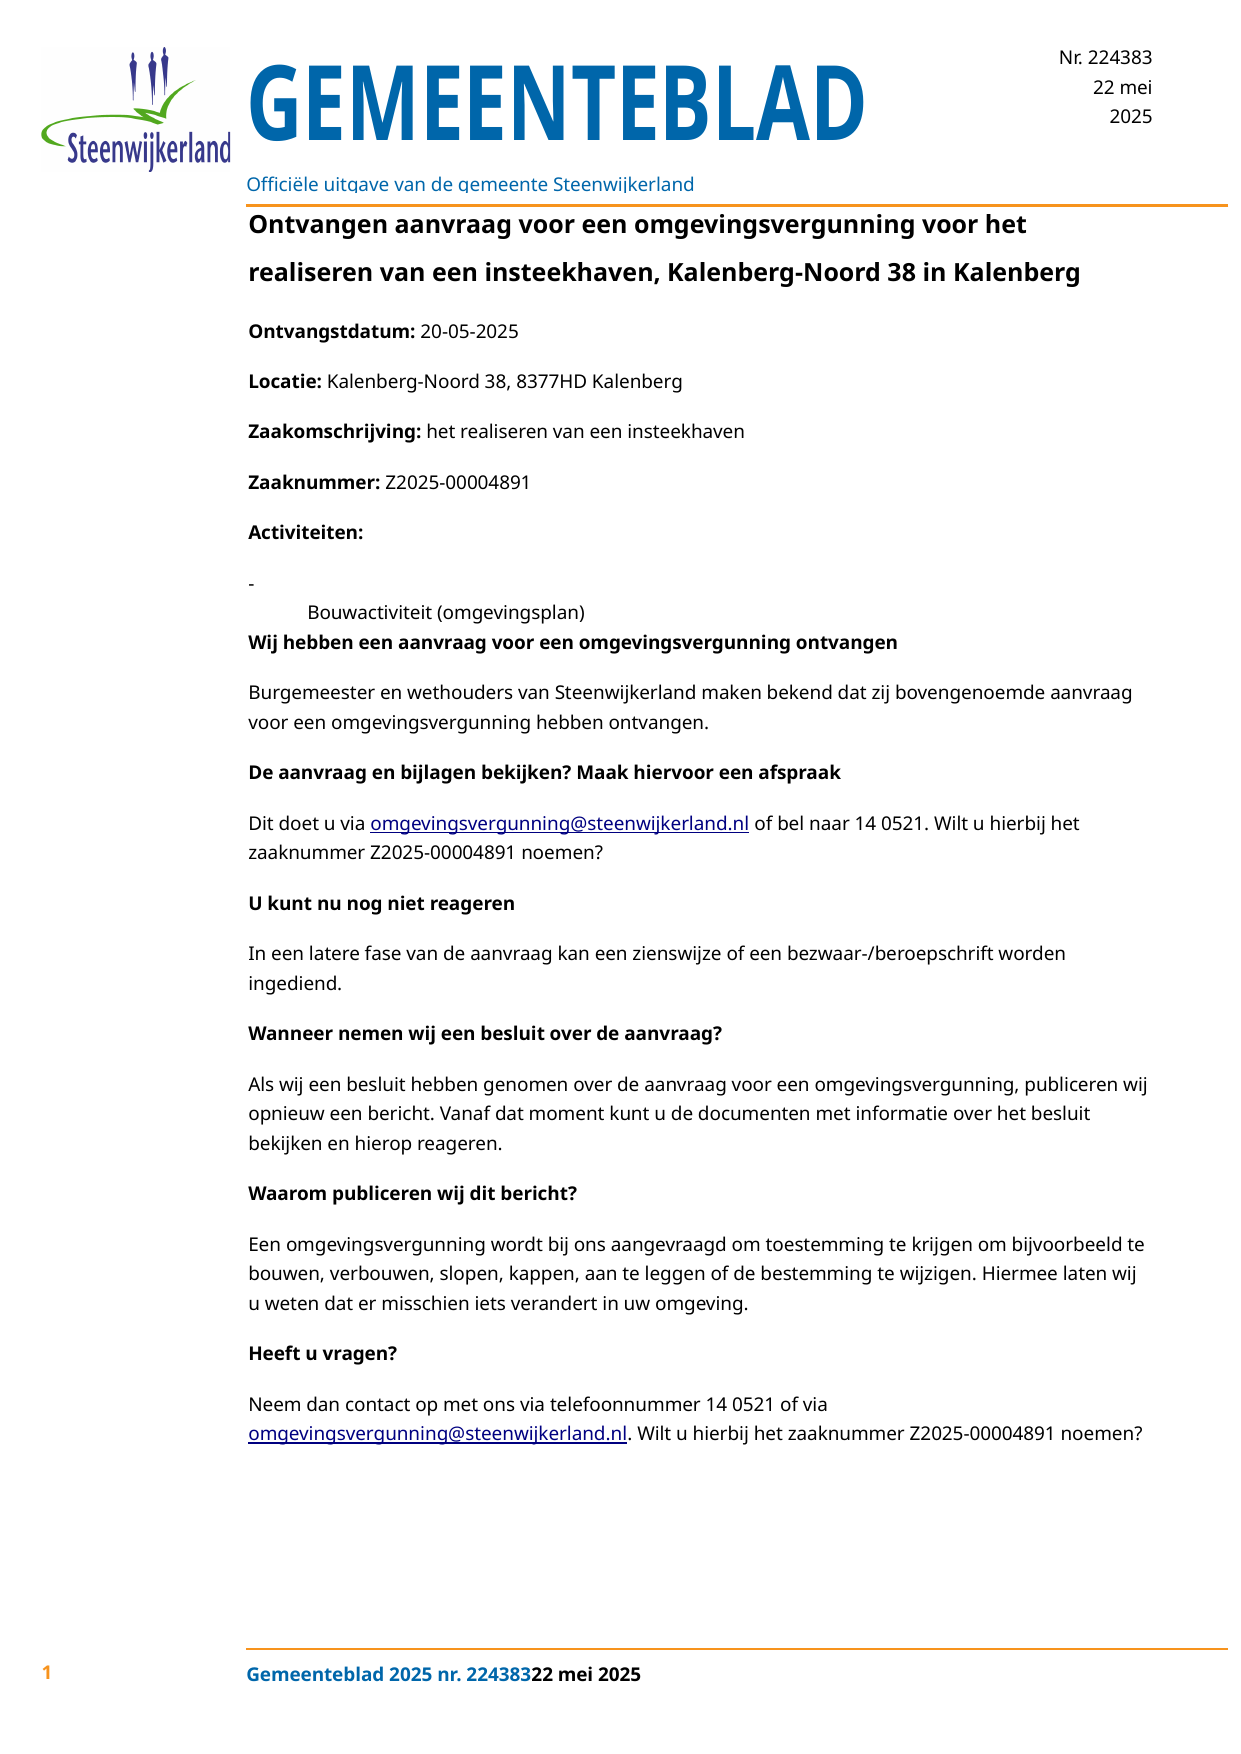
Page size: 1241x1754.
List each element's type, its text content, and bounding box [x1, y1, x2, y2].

text Zaaknummer: Z2025-00004891 [248, 469, 1152, 495]
picture [41, 47, 231, 172]
text In een latere fase van de aanvraag kan een zienswijze of een bezwaar-/beroepschrift worden ingediend. [248, 940, 1152, 996]
list Bouwactiviteit (omgevingsplan) [248, 599, 1152, 625]
text Activiteiten: [248, 519, 1152, 545]
text Als wij een besluit hebben genomen over de aanvraag voor een omgevingsvergunning, publiceren wij opnieuw een bericht. Vanaf dat moment kunt u de documenten met informatie over het besluit bekijken en hierop reageren. [248, 1071, 1152, 1156]
text Wanneer nemen wij een besluit over de aanvraag? [248, 1020, 1152, 1046]
text Locatie: Kalenberg-Noord 38, 8377HD Kalenberg [248, 368, 1152, 394]
text Ontvangen aanvraag voor een omgevingsvergunning voor het realiseren van een insteekhaven, Kalenberg-Noord 38 in Kalenberg [248, 207, 1152, 288]
text Een omgevingsvergunning wordt bij ons aangevraagd om toestemming te krijgen om bijvoorbeeld te bouwen, verbouwen, slopen, kappen, aan te leggen of de bestemming te wijzigen. Hiermee laten wij u weten dat er misschien iets verandert in uw omgeving. [248, 1231, 1152, 1316]
text Burgemeester en wethouders van Steenwijkerland maken bekend dat zij bovengenoemde aanvraag voor een omgevingsvergunning hebben ontvangen. [248, 679, 1152, 735]
text Ontvangstdatum: 20-05-2025 [248, 318, 1152, 344]
text De aanvraag en bijlagen bekijken? Maak hiervoor een afspraak [248, 759, 1152, 785]
text Zaakomschrijving: het realiseren van een insteekhaven [248, 419, 1152, 444]
text Heeft u vragen? [248, 1340, 1152, 1366]
text Waarom publiceren wij dit bericht? [248, 1180, 1152, 1206]
text Dit doet u via omgevingsvergunning@steenwijkerland.nl of bel naar 14 0521. Wilt u hierbij het zaaknummer Z2025-00004891 noemen? [248, 810, 1152, 865]
text U kunt nu nog niet reageren [248, 890, 1152, 916]
text Wij hebben een aanvraag voor een omgevingsvergunning ontvangen [248, 629, 1152, 655]
text Neem dan contact op met ons via telefoonnummer 14 0521 of via omgevingsvergunning@steenwijkerland.nl. Wilt u hierbij het zaaknummer Z2025-00004891 noemen? [248, 1391, 1152, 1446]
